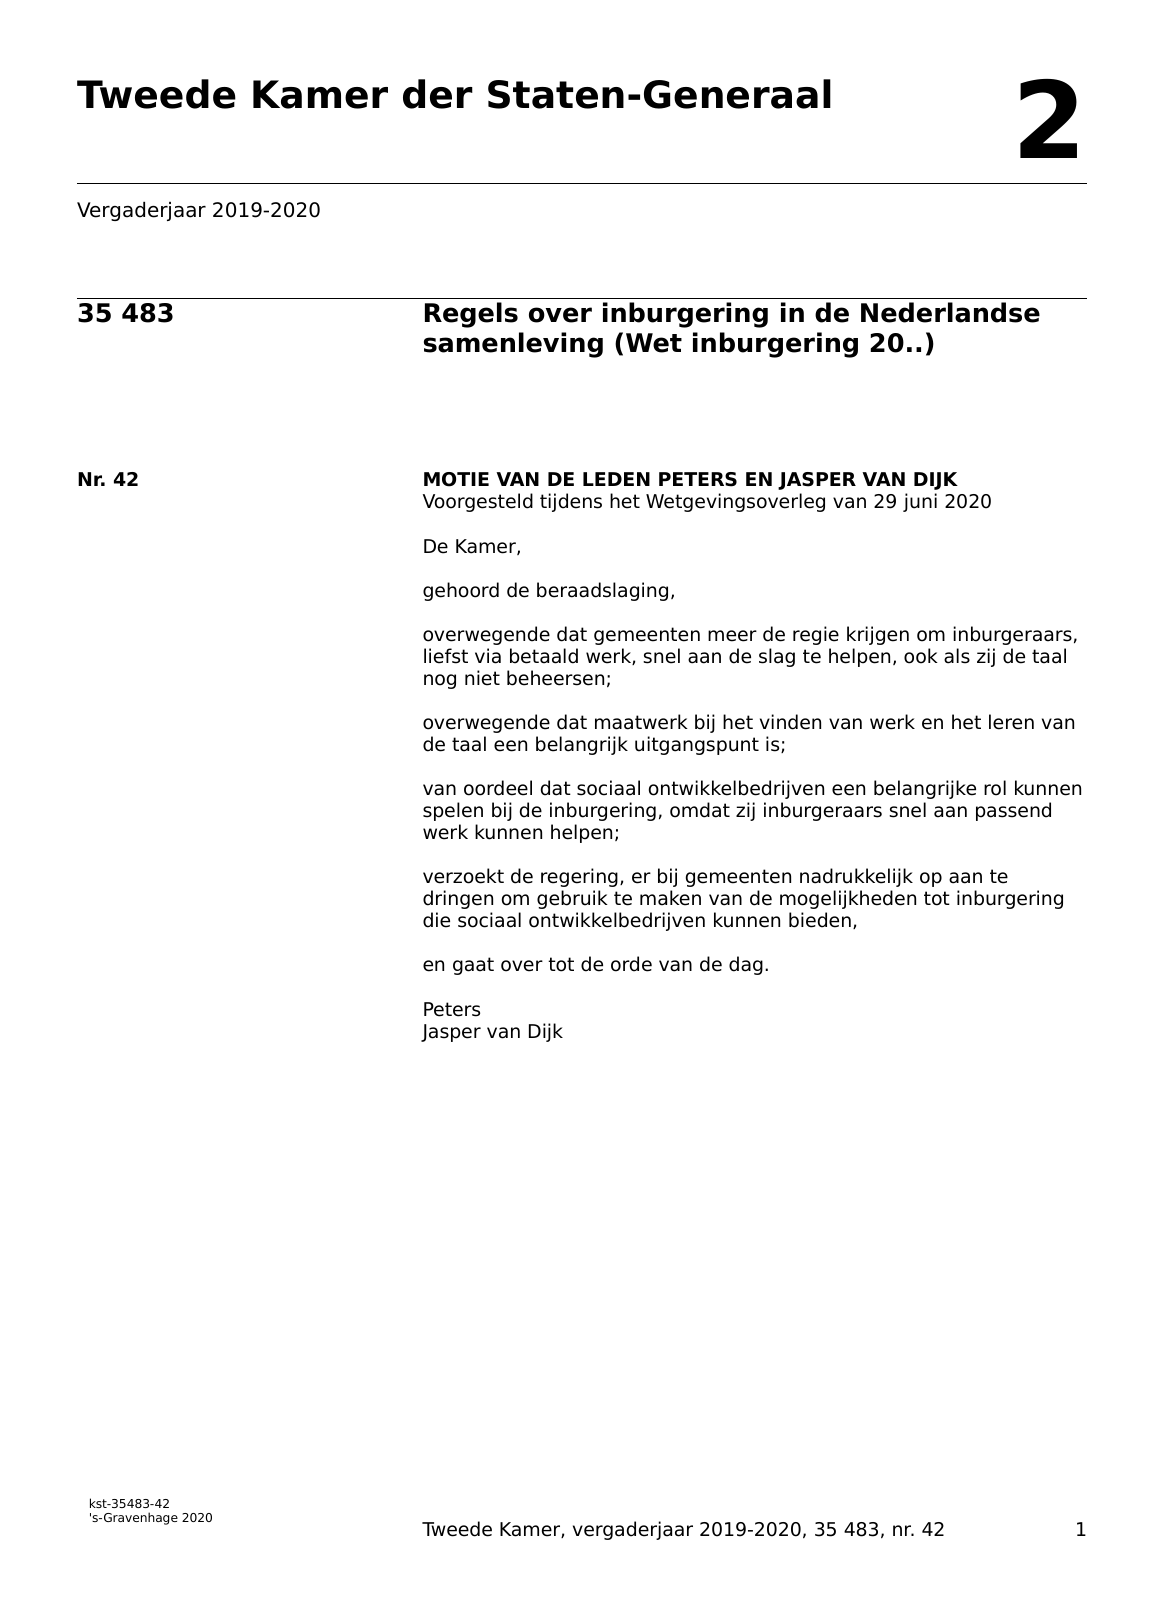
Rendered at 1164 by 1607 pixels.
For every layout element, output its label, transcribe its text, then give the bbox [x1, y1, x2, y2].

text kst-35483-42 [88, 1497, 323, 1511]
text van oordeel dat sociaal ontwikkelbedrijven een belangrijke rol kunnen spelen bij de inburgering, omdat zij inburgeraars snel aan passend werk kunnen helpen; [422, 778, 1087, 844]
text overwegende dat maatwerk bij het vinden van werk en het leren van de taal een belangrijk uitgangspunt is; [422, 712, 1087, 756]
subtitle 35 483 Regels over inburgering in de Nederlandse samenleving (Wet inburgering 20..) [77, 299, 1087, 358]
table_header Tweede Kamer der Staten-Generaal [77, 59, 886, 183]
text Peters [422, 998, 1087, 1021]
table_cell Vergaderjaar 2019-2020 [77, 184, 1087, 298]
text verzoekt de regering, er bij gemeenten nadrukkelijk op aan te dringen om gebruik te maken van de mogelijkheden tot inburgering die sociaal ontwikkelbedrijven kunnen bieden, [422, 866, 1087, 932]
text 's-Gravenhage 2020 [88, 1511, 323, 1525]
text Jasper van Dijk [422, 1021, 1087, 1042]
table_header 2 [886, 59, 1087, 183]
text en gaat over tot de orde van de dag. [422, 954, 1087, 976]
text overwegende dat gemeenten meer de regie krijgen om inburgeraars, liefst via betaald werk, snel aan de slag te helpen, ook als zij de taal nog niet beheersen; [422, 624, 1087, 690]
text De Kamer, [422, 536, 1087, 557]
text gehoord de beraadslaging, [422, 580, 1087, 602]
text Voorgesteld tijdens het Wetgevingsoverleg van 29 juni 2020 [422, 491, 1087, 513]
subtitle Nr. 42 MOTIE VAN DE LEDEN PETERS EN JASPER VAN DIJK [77, 469, 1087, 491]
